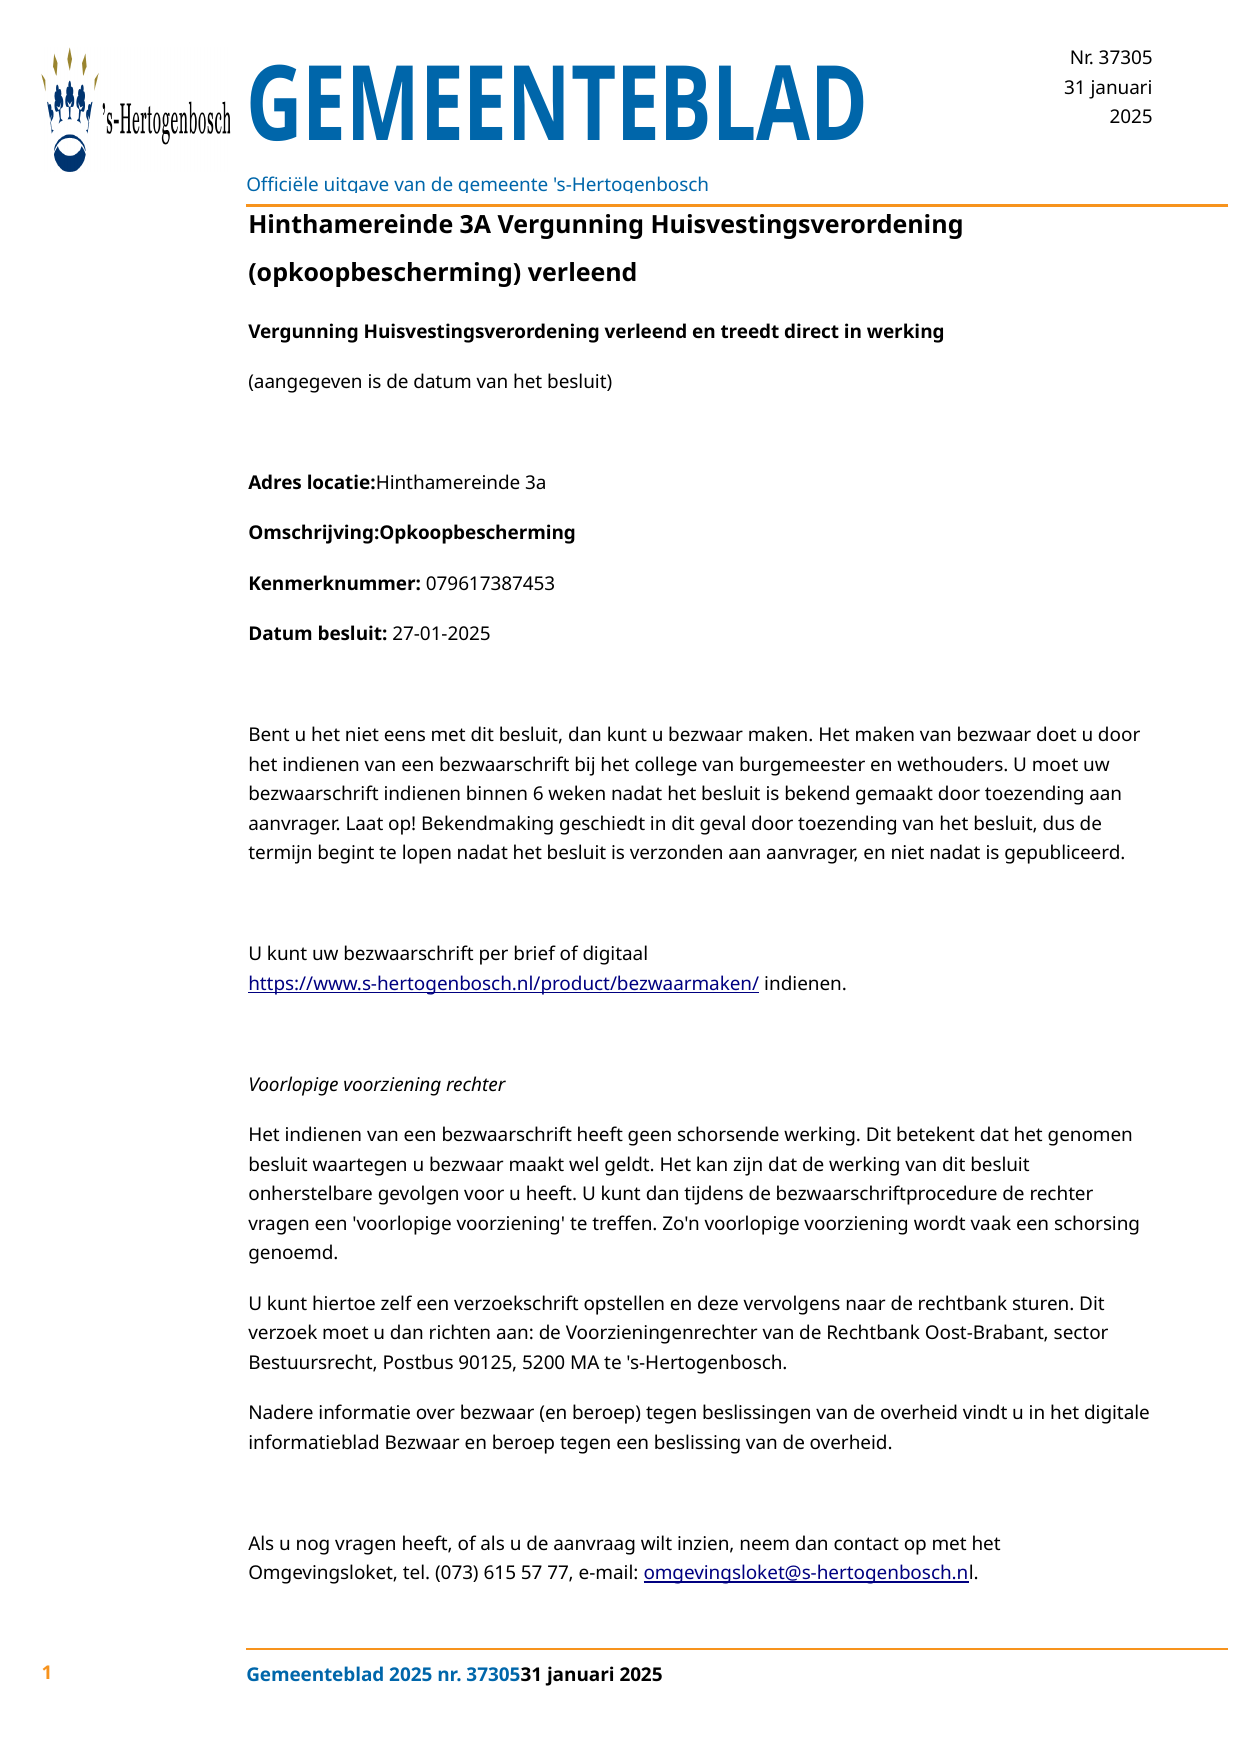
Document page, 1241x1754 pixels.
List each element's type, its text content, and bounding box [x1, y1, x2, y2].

text Omschrijving:Opkoopbescherming [248, 519, 1152, 545]
text (aangegeven is de datum van het besluit) [248, 368, 1152, 394]
text Adres locatie:Hinthamereinde 3a [248, 469, 1152, 495]
text U kunt uw bezwaarschrift per brief of digitaal https://www.s-hertogenbosch.nl/product/bezwaarmaken/ indienen. [248, 940, 1152, 996]
text Als u nog vragen heeft, of als u de aanvraag wilt inzien, neem dan contact op met het Omgevingsloket, tel. (073) 615 57 77, e-mail: omgevingsloket@s-hertogenbosch.nl. [248, 1530, 1152, 1585]
text Datum besluit: 27-01-2025 [248, 620, 1152, 646]
picture [41, 47, 231, 172]
text Bent u het niet eens met dit besluit, dan kunt u bezwaar maken. Het maken van bezwaar doet u door het indienen van een bezwaarschrift bij het college van burgemeester en wethouders. U moet uw bezwaarschrift indienen binnen 6 weken nadat het besluit is bekend gemaakt door toezending aan aanvrager. Laat op! Bekendmaking geschiedt in dit geval door toezending van het besluit, dus de termijn begint te lopen nadat het besluit is verzonden aan aanvrager, en niet nadat is gepubliceerd. [248, 721, 1152, 865]
text Voorlopige voorziening rechter [248, 1071, 1152, 1097]
text Het indienen van een bezwaarschrift heeft geen schorsende werking. Dit betekent dat het genomen besluit waartegen u bezwaar maakt wel geldt. Het kan zijn dat de werking van dit besluit onherstelbare gevolgen voor u heeft. U kunt dan tijdens de bezwaarschriftprocedure de rechter vragen een 'voorlopige voorziening' te treffen. Zo'n voorlopige voorziening wordt vaak een schorsing genoemd. [248, 1121, 1152, 1265]
text U kunt hiertoe zelf een verzoekschrift opstellen en deze vervolgens naar de rechtbank sturen. Dit verzoek moet u dan richten aan: de Voorzieningenrechter van de Rechtbank Oost-Brabant, sector Bestuursrecht, Postbus 90125, 5200 MA te 's-Hertogenbosch. [248, 1290, 1152, 1375]
text Hinthamereinde 3A Vergunning Huisvestingsverordening (opkoopbescherming) verleend [248, 207, 1152, 288]
text Kenmerknummer: 079617387453 [248, 570, 1152, 596]
text Vergunning Huisvestingsverordening verleend en treedt direct in werking [248, 318, 1152, 344]
text Nadere informatie over bezwaar (en beroep) tegen beslissingen van de overheid vindt u in het digitale informatieblad Bezwaar en beroep tegen een beslissing van de overheid. [248, 1399, 1152, 1455]
